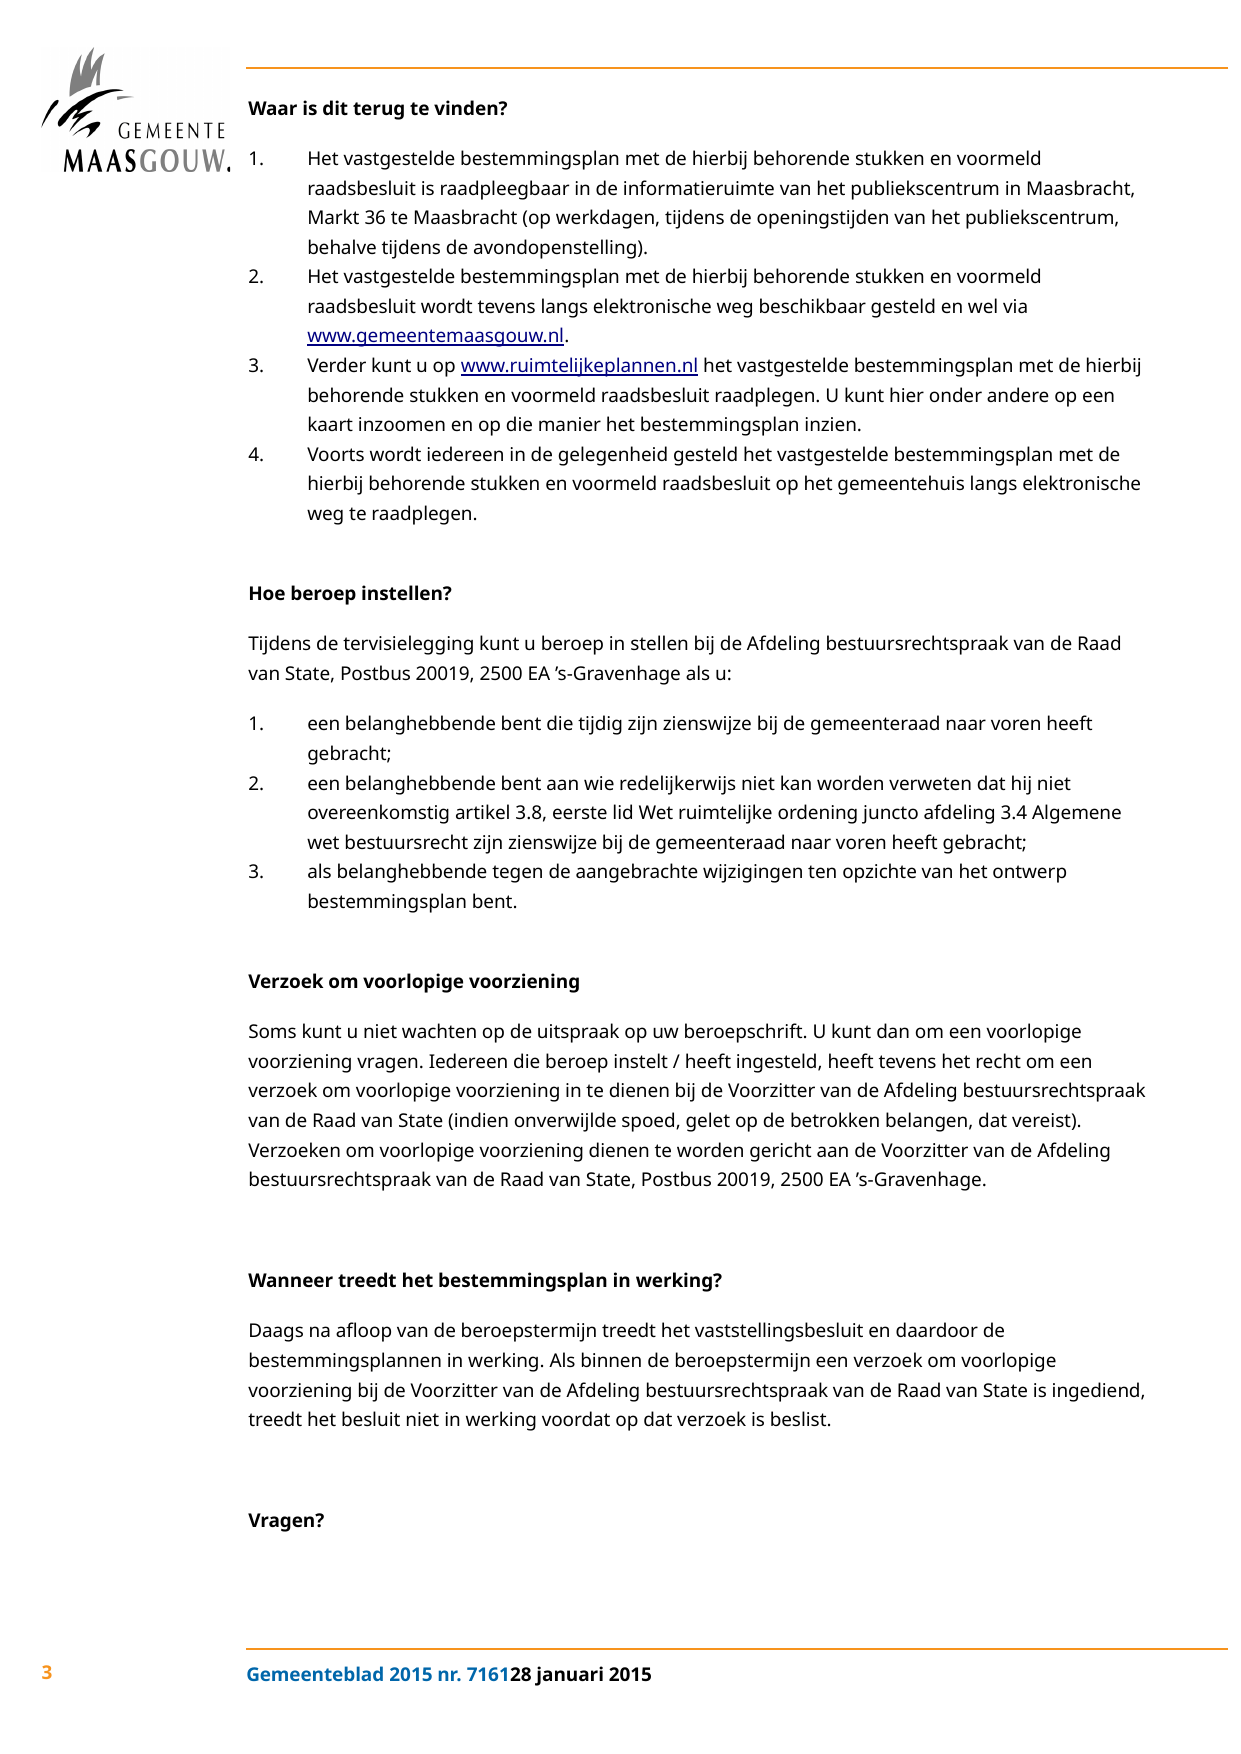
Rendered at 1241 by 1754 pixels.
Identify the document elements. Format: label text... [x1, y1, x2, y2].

text Verzoek om voorlopige voorziening [248, 968, 1152, 994]
list Voorts wordt iedereen in de gelegenheid gesteld het vastgestelde bestemmingsplan met de hierbij behorende stukken en voormeld raadsbesluit op het gemeentehuis langs elektronische weg te raadplegen. [248, 441, 1152, 526]
list als belanghebbende tegen de aangebrachte wijzigingen ten opzichte van het ontwerp bestemmingsplan bent. [248, 858, 1152, 914]
list een belanghebbende bent aan wie redelijkerwijs niet kan worden verweten dat hij niet overeenkomstig artikel 3.8, eerste lid Wet ruimtelijke ordening juncto afdeling 3.4 Algemene wet bestuursrecht zijn zienswijze bij de gemeenteraad naar voren heeft gebracht; [248, 770, 1152, 855]
text Hoe beroep instellen? [248, 580, 1152, 606]
list een belanghebbende bent die tijdig zijn zienswijze bij de gemeenteraad naar voren heeft gebracht; [248, 711, 1152, 766]
text Waar is dit terug te vinden? [248, 95, 1152, 121]
list Het vastgestelde bestemmingsplan met de hierbij behorende stukken en voormeld raadsbesluit wordt tevens langs elektronische weg beschikbaar gesteld en wel via www.gemeentemaasgouw.nl. [248, 263, 1152, 348]
text Soms kunt u niet wachten op de uitspraak op uw beroepschrift. U kunt dan om een voorlopige voorziening vragen. Iedereen die beroep instelt / heeft ingesteld, heeft tevens het recht om een verzoek om voorlopige voorziening in te dienen bij de Voorzitter van de Afdeling bestuursrechtspraak van de Raad van State (indien onverwijlde spoed, gelet op de betrokken belangen, dat vereist). Verzoeken om voorlopige voorziening dienen te worden gericht aan de Voorzitter van de Afdeling bestuursrechtspraak van de Raad van State, Postbus 20019, 2500 EA ’s-Gravenhage. [248, 1018, 1152, 1192]
picture [41, 47, 231, 172]
text Vragen? [248, 1507, 1152, 1533]
text Wanneer treedt het bestemmingsplan in werking? [248, 1267, 1152, 1293]
list Verder kunt u op www.ruimtelijkeplannen.nl het vastgestelde bestemmingsplan met de hierbij behorende stukken en voormeld raadsbesluit raadplegen. U kunt hier onder andere op een kaart inzoomen en op die manier het bestemmingsplan inzien. [248, 352, 1152, 437]
list Het vastgestelde bestemmingsplan met de hierbij behorende stukken en voormeld raadsbesluit is raadpleegbaar in de informatieruimte van het publiekscentrum in Maasbracht, Markt 36 te Maasbracht (op werkdagen, tijdens de openingstijden van het publiekscentrum, behalve tijdens de avondopenstelling). [248, 145, 1152, 260]
text Daags na afloop van de beroepstermijn treedt het vaststellingsbesluit en daardoor de bestemmingsplannen in werking. Als binnen de beroepstermijn een verzoek om voorlopige voorziening bij de Voorzitter van de Afdeling bestuursrechtspraak van de Raad van State is ingediend, treedt het besluit niet in werking voordat op dat verzoek is beslist. [248, 1318, 1152, 1432]
text Tijdens de tervisielegging kunt u beroep in stellen bij de Afdeling bestuursrechtspraak van de Raad van State, Postbus 20019, 2500 EA ’s-Gravenhage als u: [248, 631, 1152, 686]
